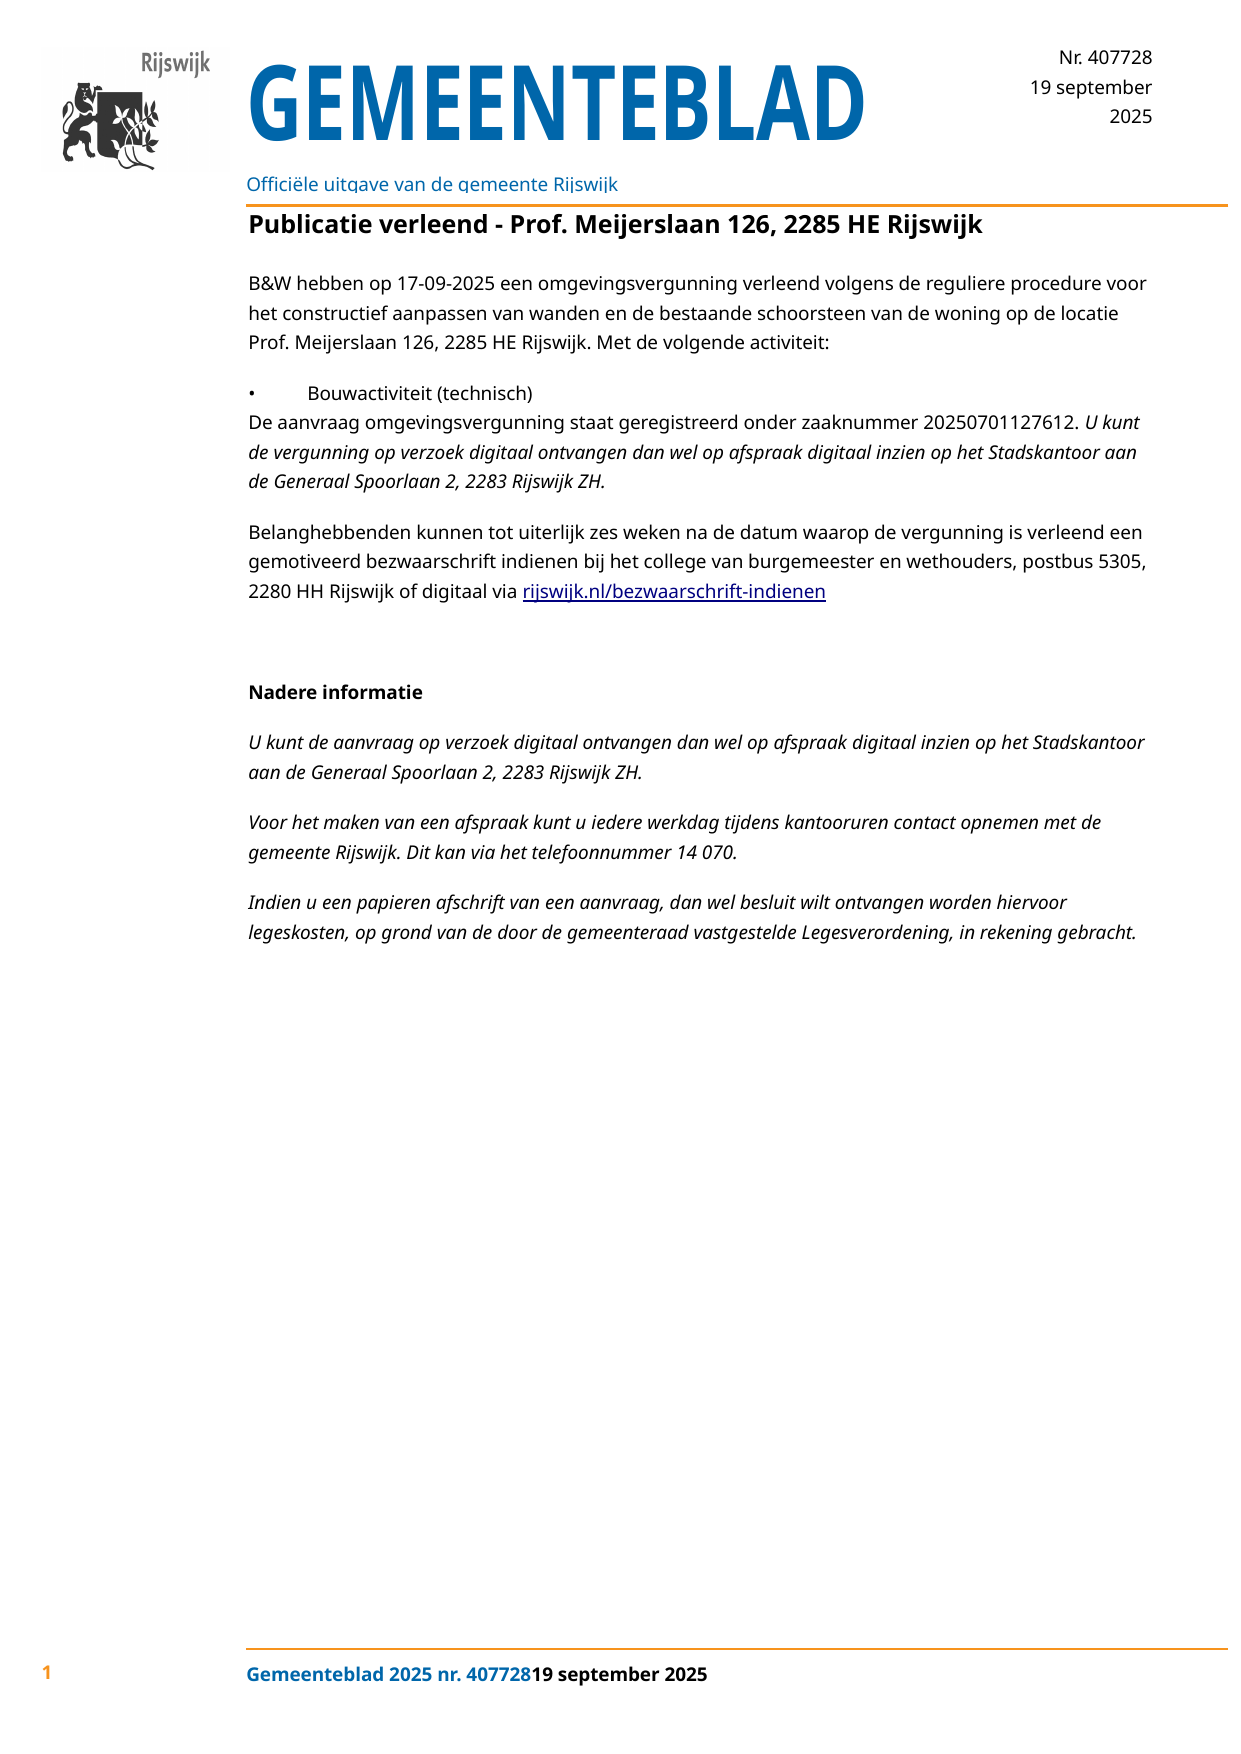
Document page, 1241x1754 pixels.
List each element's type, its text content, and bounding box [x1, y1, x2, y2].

text Nadere informatie [248, 679, 1152, 705]
picture [41, 47, 231, 172]
text Publicatie verleend - Prof. Meijerslaan 126, 2285 HE Rijswijk [248, 207, 1152, 241]
text De aanvraag omgevingsvergunning staat geregistreerd onder zaaknummer 20250701127612. U kunt de vergunning op verzoek digitaal ontvangen dan wel op afspraak digitaal inzien op het Stadskantoor aan de Generaal Spoorlaan 2, 2283 Rijswijk ZH. [248, 409, 1152, 494]
text Indien u een papieren afschrift van een aanvraag, dan wel besluit wilt ontvangen worden hiervoor legeskosten, op grond van de door de gemeenteraad vastgestelde Legesverordening, in rekening gebracht. [248, 889, 1152, 945]
text Voor het maken van een afspraak kunt u iedere werkdag tijdens kantooruren contact opnemen met de gemeente Rijswijk. Dit kan via het telefoonnummer 14 070. [248, 809, 1152, 865]
list Bouwactiviteit (technisch) [248, 380, 1152, 406]
text B&W hebben op 17-09-2025 een omgevingsvergunning verleend volgens de reguliere procedure voor het constructief aanpassen van wanden en de bestaande schoorsteen van de woning op de locatie Prof. Meijerslaan 126, 2285 HE Rijswijk. Met de volgende activiteit: [248, 270, 1152, 355]
text Belanghebbenden kunnen tot uiterlijk zes weken na de datum waarop de vergunning is verleend een gemotiveerd bezwaarschrift indienen bij het college van burgemeester en wethouders, postbus 5305, 2280 HH Rijswijk of digitaal via rijswijk.nl/bezwaarschrift-indienen [248, 519, 1152, 604]
text U kunt de aanvraag op verzoek digitaal ontvangen dan wel op afspraak digitaal inzien op het Stadskantoor aan de Generaal Spoorlaan 2, 2283 Rijswijk ZH. [248, 729, 1152, 785]
